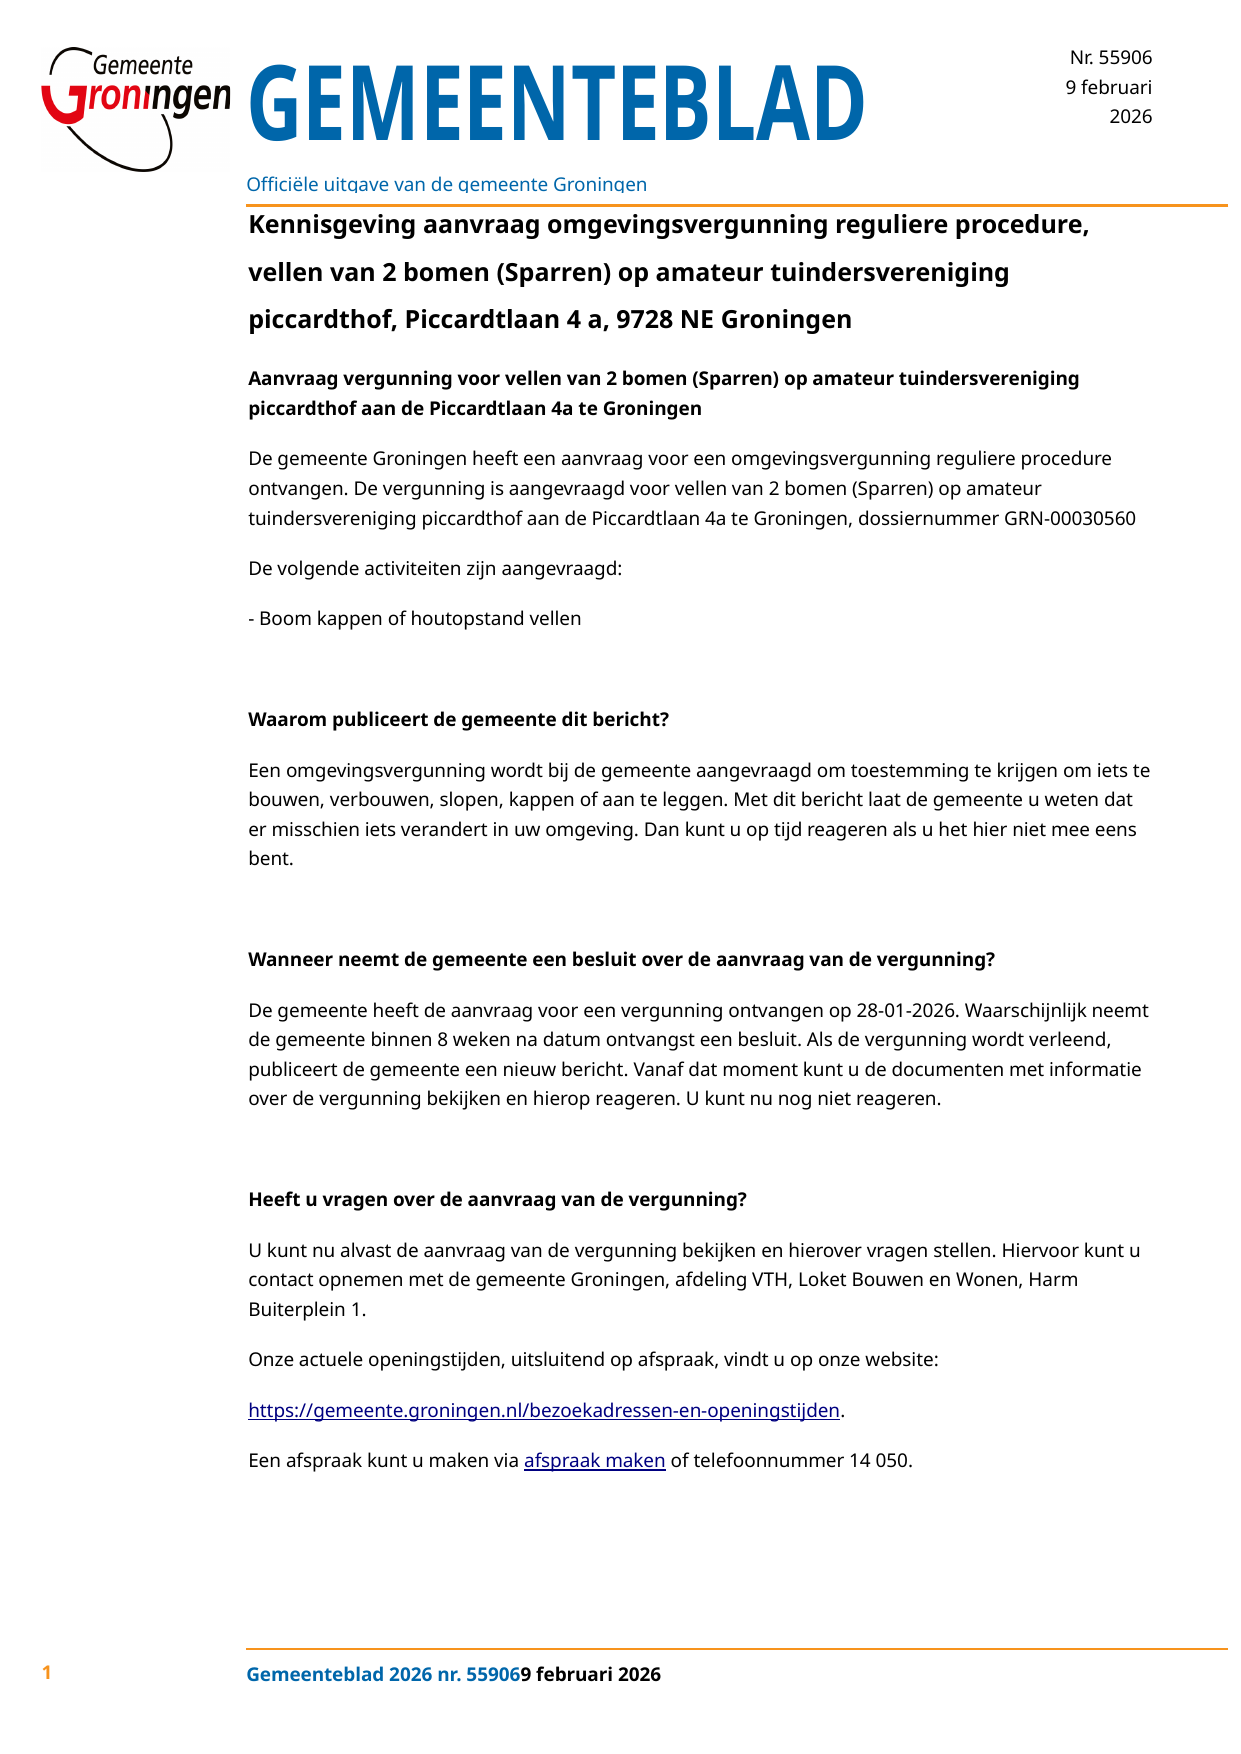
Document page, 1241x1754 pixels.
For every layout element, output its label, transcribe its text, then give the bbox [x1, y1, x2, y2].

text U kunt nu alvast de aanvraag van de vergunning bekijken en hierover vragen stellen. Hiervoor kunt u contact opnemen met de gemeente Groningen, afdeling VTH, Loket Bouwen en Wonen, Harm Buiterplein 1. [248, 1237, 1152, 1322]
text De gemeente Groningen heeft een aanvraag voor een omgevingsvergunning reguliere procedure ontvangen. De vergunning is aangevraagd voor vellen van 2 bomen (Sparren) op amateur tuindersvereniging piccardthof aan de Piccardtlaan 4a te Groningen, dossiernummer GRN-00030560 [248, 446, 1152, 530]
text Aanvraag vergunning voor vellen van 2 bomen (Sparren) op amateur tuindersvereniging piccardthof aan de Piccardtlaan 4a te Groningen [248, 366, 1152, 421]
text Een omgevingsvergunning wordt bij de gemeente aangevraagd om toestemming te krijgen om iets te bouwen, verbouwen, slopen, kappen of aan te leggen. Met dit bericht laat de gemeente u weten dat er misschien iets verandert in uw omgeving. Dan kunt u op tijd reageren als u het hier niet mee eens bent. [248, 757, 1152, 871]
text De volgende activiteiten zijn aangevraagd: [248, 555, 1152, 581]
text https://gemeente.groningen.nl/bezoekadressen-en-openingstijden. [248, 1397, 1152, 1422]
text Een afspraak kunt u maken via afspraak maken of telefoonnummer 14 050. [248, 1447, 1152, 1473]
text Heeft u vragen over de aanvraag van de vergunning? [248, 1186, 1152, 1212]
text De gemeente heeft de aanvraag voor een vergunning ontvangen op 28-01-2026. Waarschijnlijk neemt de gemeente binnen 8 weken na datum ontvangst een besluit. Als de vergunning wordt verleend, publiceert de gemeente een nieuw bericht. Vanaf dat moment kunt u de documenten met informatie over de vergunning bekijken en hierop reageren. U kunt nu nog niet reageren. [248, 997, 1152, 1111]
text Waarom publiceert de gemeente dit bericht? [248, 706, 1152, 732]
text Onze actuele openingstijden, uitsluitend op afspraak, vindt u op onze website: [248, 1346, 1152, 1372]
text Kennisgeving aanvraag omgevingsvergunning reguliere procedure, vellen van 2 bomen (Sparren) op amateur tuindersvereniging piccardthof, Piccardtlaan 4 a, 9728 NE Groningen [248, 207, 1152, 336]
text - Boom kappen of houtopstand vellen [248, 606, 1152, 631]
picture [41, 47, 231, 172]
text Wanneer neemt de gemeente een besluit over de aanvraag van de vergunning? [248, 946, 1152, 972]
